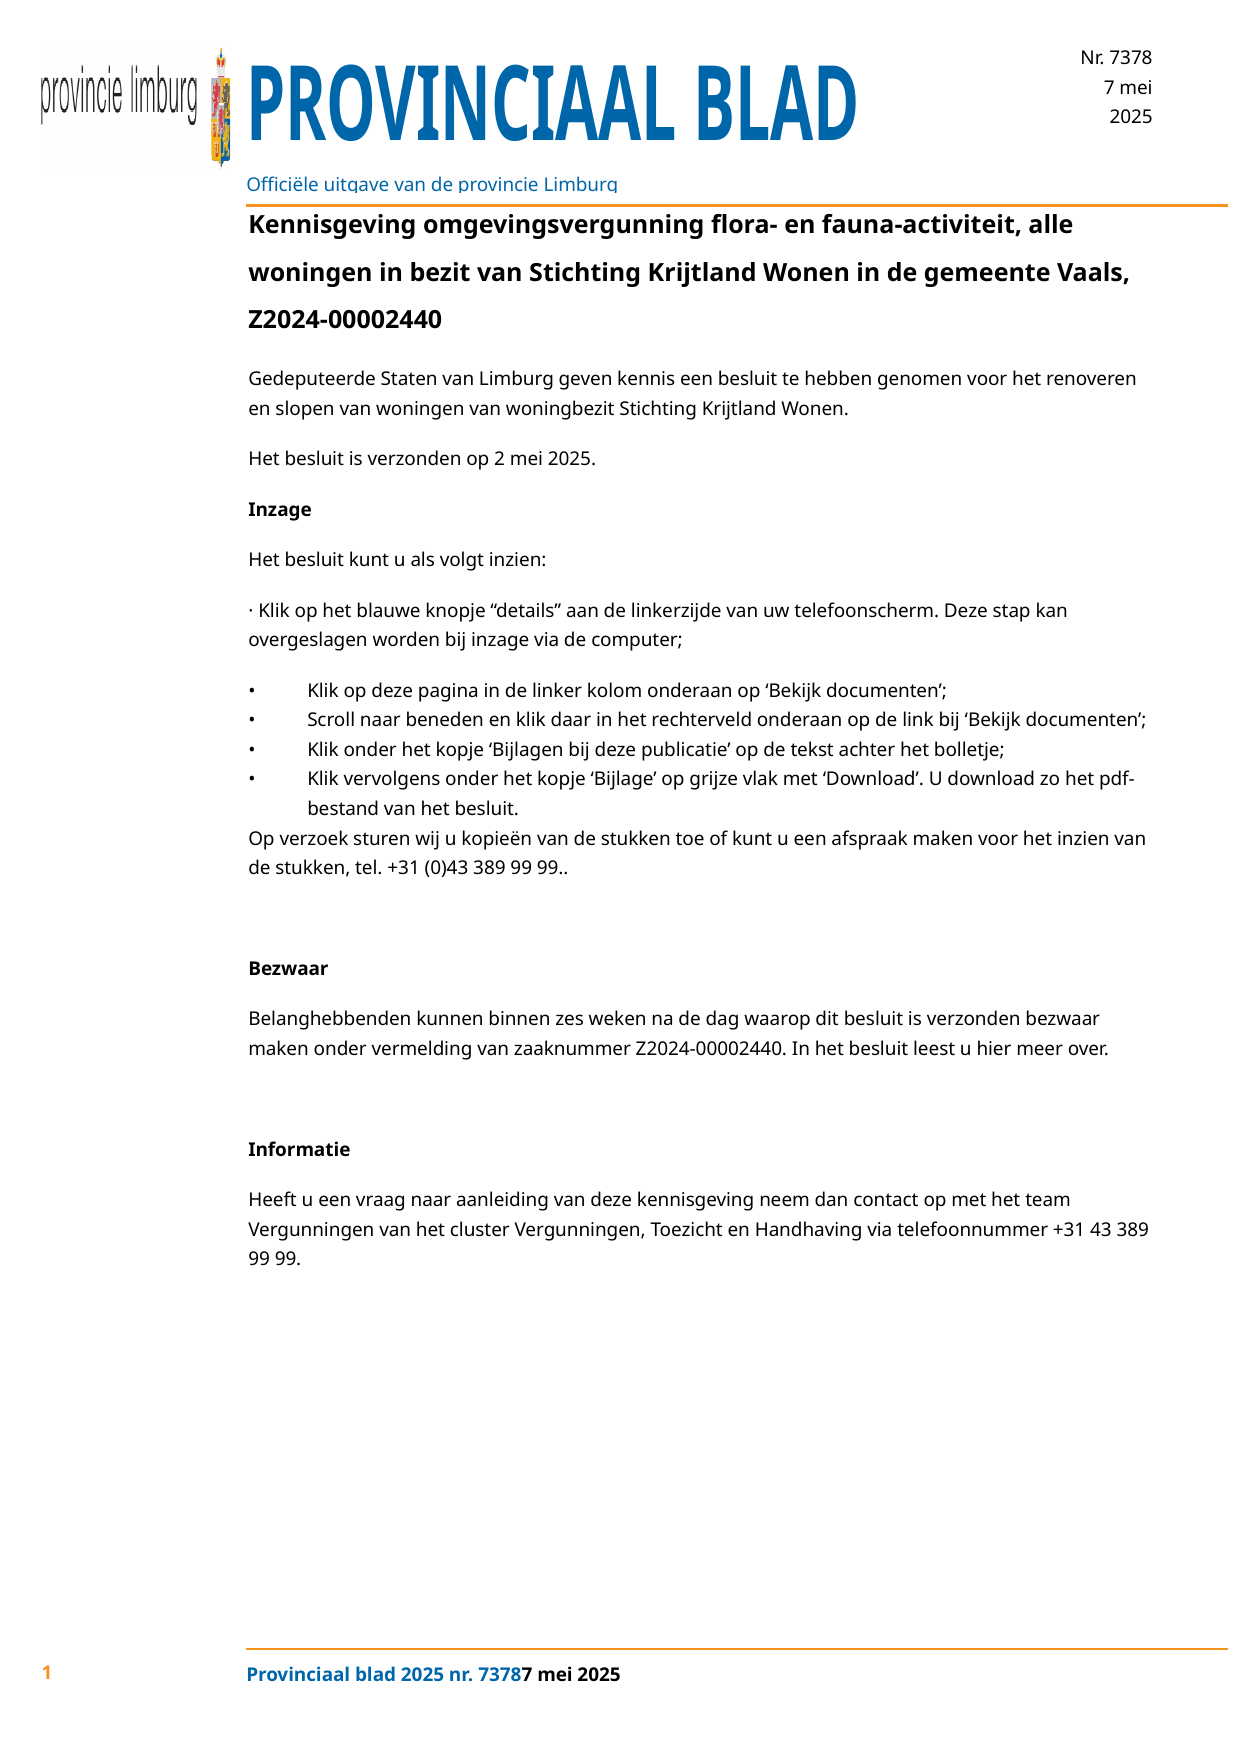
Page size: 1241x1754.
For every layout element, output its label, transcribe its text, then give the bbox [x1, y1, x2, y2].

text Informatie [248, 1136, 1152, 1162]
text Belanghebbenden kunnen binnen zes weken na de dag waarop dit besluit is verzonden bezwaar maken onder vermelding van zaaknummer Z2024-00002440. In het besluit leest u hier meer over. [248, 1006, 1152, 1061]
list Klik onder het kopje ‘Bijlagen bij deze publicatie’ op de tekst achter het bolletje; [248, 736, 1152, 762]
list Klik op deze pagina in de linker kolom onderaan op ‘Bekijk documenten’; [248, 677, 1152, 702]
text Kennisgeving omgevingsvergunning flora- en fauna-activiteit, alle woningen in bezit van Stichting Krijtland Wonen in de gemeente Vaals, Z2024-00002440 [248, 207, 1152, 336]
list Klik vervolgens onder het kopje ‘Bijlage’ op grijze vlak met ‘Download’. U download zo het pdf-bestand van het besluit. [248, 766, 1152, 821]
text Inzage [248, 496, 1152, 522]
text Bezwaar [248, 955, 1152, 981]
text Het besluit is verzonden op 2 mei 2025. [248, 446, 1152, 471]
text Op verzoek sturen wij u kopieën van de stukken toe of kunt u een afspraak maken voor het inzien van de stukken, tel. +31 (0)43 389 99 99.. [248, 825, 1152, 880]
text Gedeputeerde Staten van Limburg geven kennis een besluit te hebben genomen voor het renoveren en slopen van woningen van woningbezit Stichting Krijtland Wonen. [248, 366, 1152, 421]
picture [41, 47, 231, 172]
text Het besluit kunt u als volgt inzien: [248, 546, 1152, 572]
text · Klik op het blauwe knopje “details” aan de linkerzijde van uw telefoonscherm. Deze stap kan overgeslagen worden bij inzage via de computer; [248, 597, 1152, 652]
text Heeft u een vraag naar aanleiding van deze kennisgeving neem dan contact op met het team Vergunningen van het cluster Vergunningen, Toezicht en Handhaving via telefoonnummer +31 43 389 99 99. [248, 1186, 1152, 1271]
list Scroll naar beneden en klik daar in het rechterveld onderaan op de link bij ‘Bekijk documenten’; [248, 706, 1152, 732]
